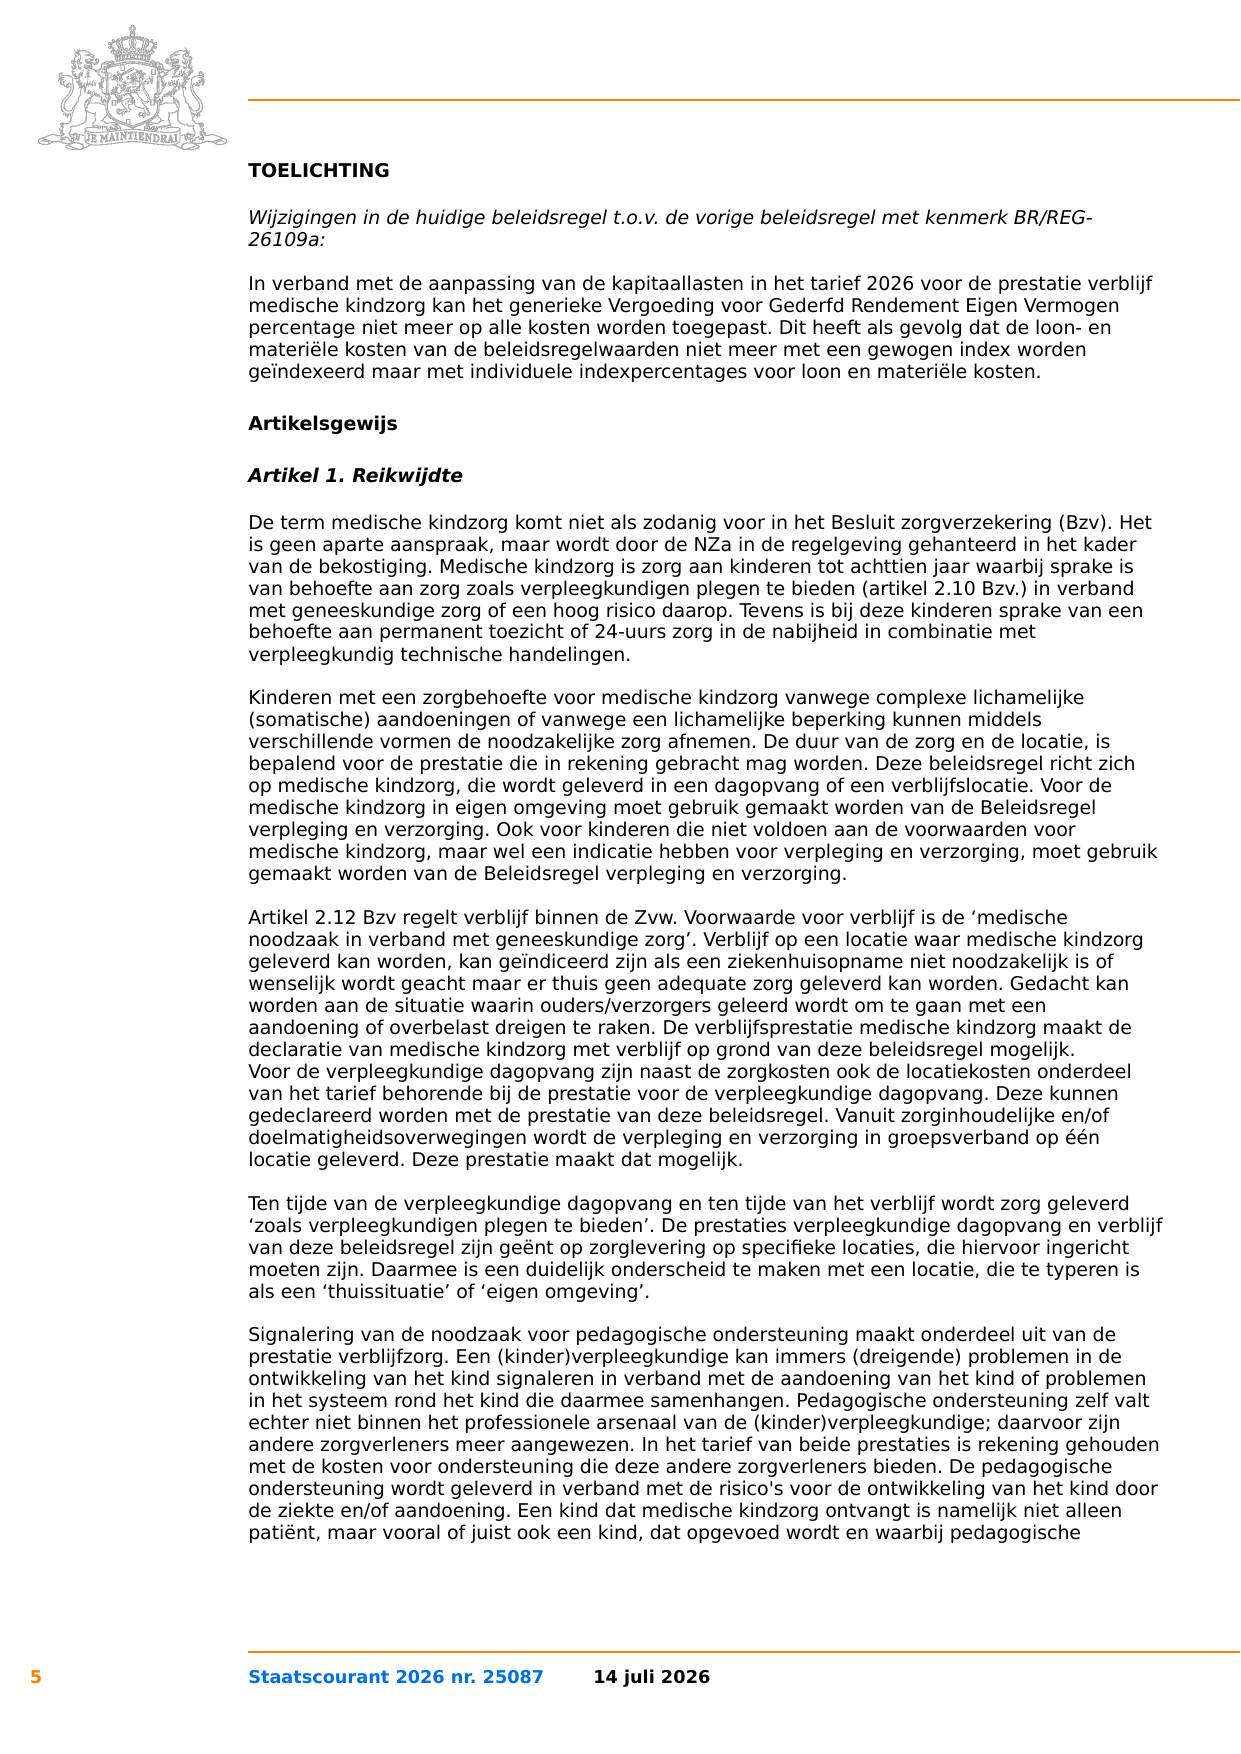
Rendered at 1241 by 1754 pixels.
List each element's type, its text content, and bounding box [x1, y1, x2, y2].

text Artikel 2.12 Bzv regelt verblijf binnen de Zvw. Voorwaarde voor verblijf is de ‘medische noodzaak in verband met geneeskundige zorg’. Verblijf op een locatie waar medische kindzorg geleverd kan worden, kan geïndiceerd zijn als een ziekenhuisopname niet noodzakelijk is of wenselijk wordt geacht maar er thuis geen adequate zorg geleverd kan worden. Gedacht kan worden aan de situatie waarin ouders/verzorgers geleerd wordt om te gaan met een aandoening of overbelast dreigen te raken. De verblijfsprestatie medische kindzorg maakt de declaratie van medische kindzorg met verblijf op grond van deze beleidsregel mogelijk. [248, 907, 1163, 1061]
text In verband met de aanpassing van de kapitaallasten in het tarief 2026 voor de prestatie verblijf medische kindzorg kan het generieke Vergoeding voor Gederfd Rendement Eigen Vermogen percentage niet meer op alle kosten worden toegepast. Dit heeft als gevolg dat de loon- en materiële kosten van de beleidsregelwaarden niet meer met een gewogen index worden geïndexeerd maar met individuele indexpercentages voor loon en materiële kosten. [248, 273, 1163, 383]
text Wijzigingen in de huidige beleidsregel t.o.v. de vorige beleidsregel met kenmerk BR/REG-26109a: [248, 207, 1163, 251]
picture [38, 25, 227, 150]
subtitle Artikelsgewijs [248, 413, 1163, 434]
text De term medische kindzorg komt niet als zodanig voor in het Besluit zorgverzekering (Bzv). Het is geen aparte aanspraak, maar wordt door de NZa in de regelgeving gehanteerd in het kader van de bekostiging. Medische kindzorg is zorg aan kinderen tot achttien jaar waarbij sprake is van behoefte aan zorg zoals verpleegkundigen plegen te bieden (artikel 2.10 Bzv.) in verband met geneeskundige zorg of een hoog risico daarop. Tevens is bij deze kinderen sprake van een behoefte aan permanent toezicht of 24-uurs zorg in de nabijheid in combinatie met verpleegkundig technische handelingen. [248, 512, 1163, 665]
text Signalering van de noodzaak voor pedagogische ondersteuning maakt onderdeel uit van de prestatie verblijfzorg. Een (kinder)verpleegkundige kan immers (dreigende) problemen in de ontwikkeling van het kind signaleren in verband met de aandoening van het kind of problemen in het systeem rond het kind die daarmee samenhangen. Pedagogische ondersteuning zelf valt echter niet binnen het professionele arsenaal van de (kinder)verpleegkundige; daarvoor zijn andere zorgverleners meer aangewezen. In het tarief van beide prestaties is rekening gehouden met de kosten voor ondersteuning die deze andere zorgverleners bieden. De pedagogische ondersteuning wordt geleverd in verband met de risico's voor de ontwikkeling van het kind door de ziekte en/of aandoening. Een kind dat medische kindzorg ontvangt is namelijk niet alleen patiënt, maar vooral of juist ook een kind, dat opgevoed wordt en waarbij pedagogische [248, 1324, 1163, 1544]
text Kinderen met een zorgbehoefte voor medische kindzorg vanwege complexe lichamelijke (somatische) aandoeningen of vanwege een lichamelijke beperking kunnen middels verschillende vormen de noodzakelijke zorg afnemen. De duur van de zorg en de locatie, is bepalend voor de prestatie die in rekening gebracht mag worden. Deze beleidsregel richt zich op medische kindzorg, die wordt geleverd in een dagopvang of een verblijfslocatie. Voor de medische kindzorg in eigen omgeving moet gebruik gemaakt worden van de Beleidsregel verpleging en verzorging. Ook voor kinderen die niet voldoen aan de voorwaarden voor medische kindzorg, maar wel een indicatie hebben voor verpleging en verzorging, moet gebruik gemaakt worden van de Beleidsregel verpleging en verzorging. [248, 687, 1163, 885]
subtitle TOELICHTING [248, 160, 1163, 182]
subtitle Artikel 1. Reikwijdte [248, 464, 1163, 487]
text Ten tijde van de verpleegkundige dagopvang en ten tijde van het verblijf wordt zorg geleverd ‘zoals verpleegkundigen plegen te bieden’. De prestaties verpleegkundige dagopvang en verblijf van deze beleidsregel zijn geënt op zorglevering op specifieke locaties, die hiervoor ingericht moeten zijn. Daarmee is een duidelijk onderscheid te maken met een locatie, die te typeren is als een ‘thuissituatie’ of ‘eigen omgeving’. [248, 1193, 1163, 1302]
text Voor de verpleegkundige dagopvang zijn naast de zorgkosten ook de locatiekosten onderdeel van het tarief behorende bij de prestatie voor de verpleegkundige dagopvang. Deze kunnen gedeclareerd worden met de prestatie van deze beleidsregel. Vanuit zorginhoudelijke en/of doelmatigheidsoverwegingen wordt de verpleging en verzorging in groepsverband op één locatie geleverd. Deze prestatie maakt dat mogelijk. [248, 1061, 1163, 1171]
